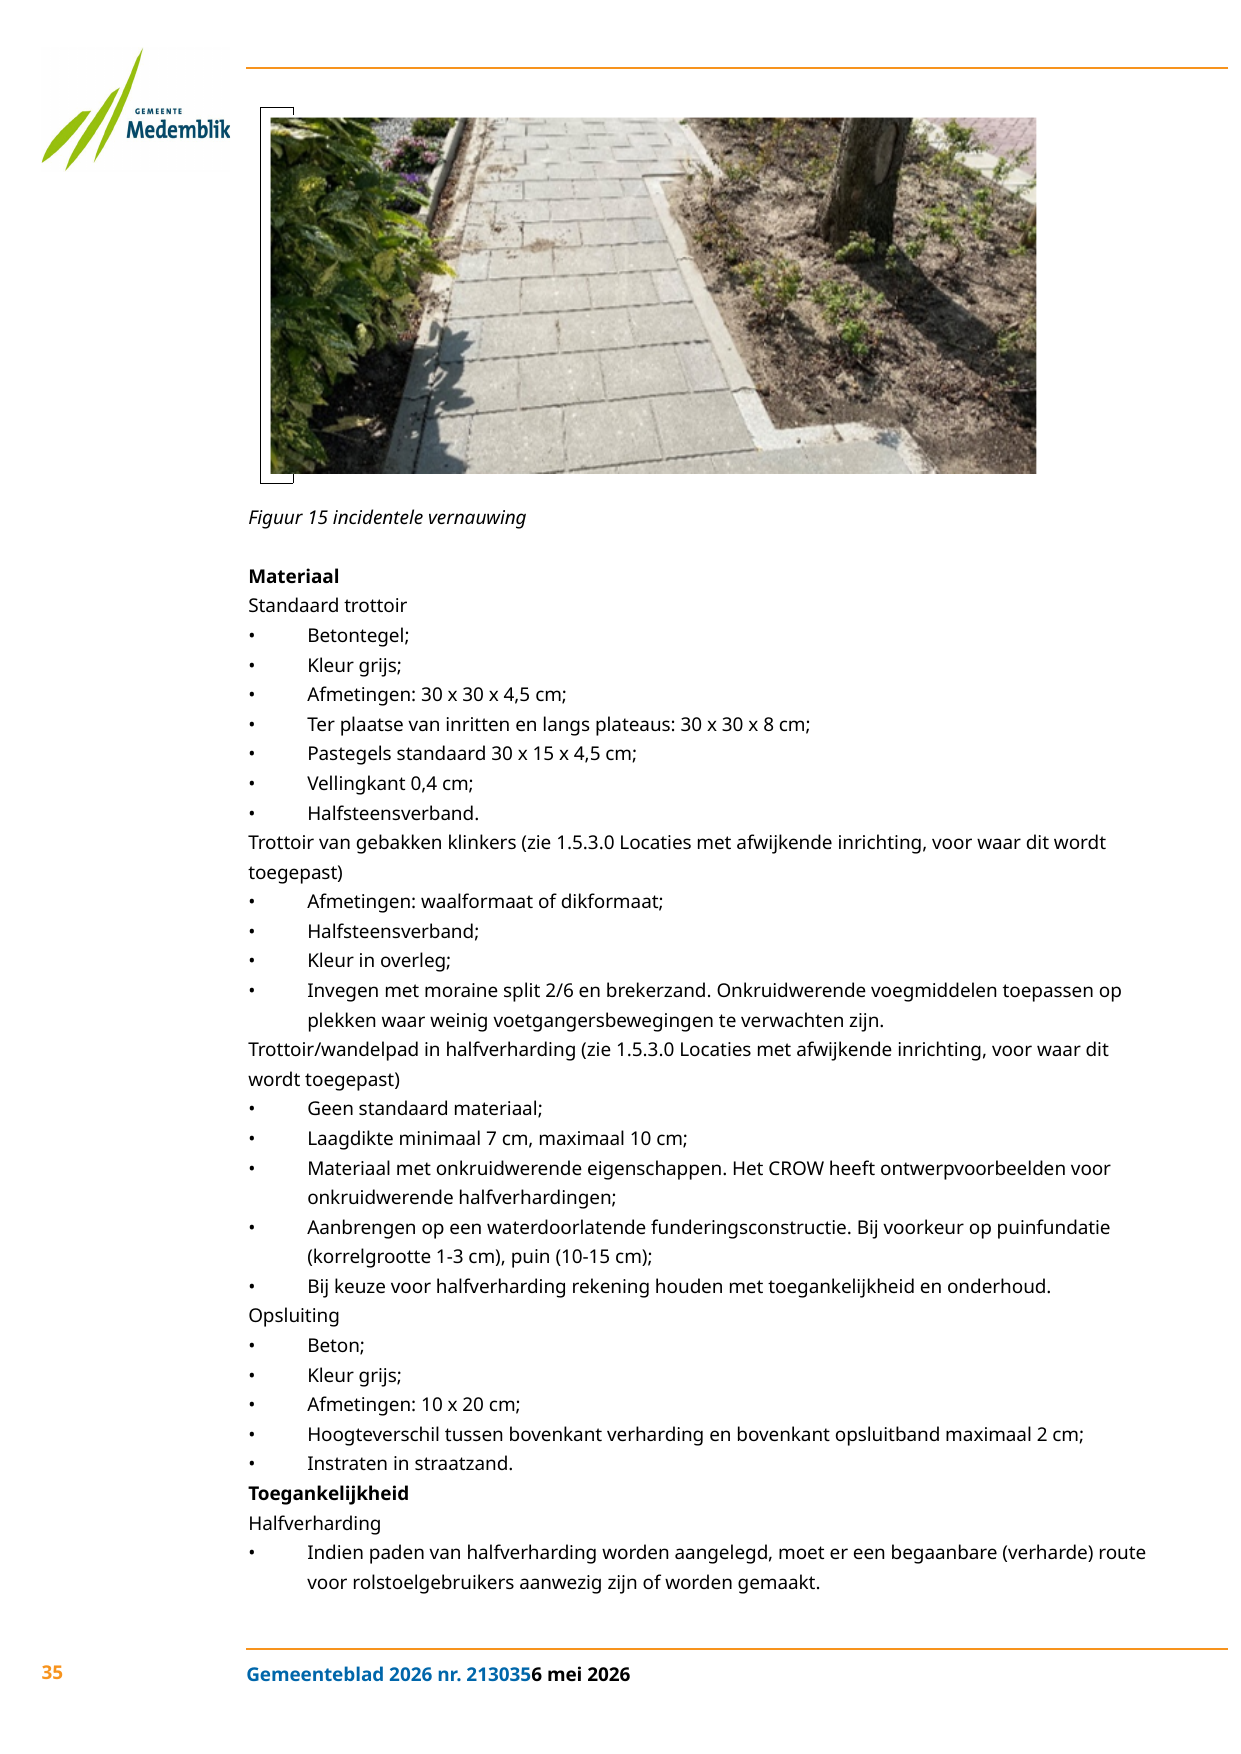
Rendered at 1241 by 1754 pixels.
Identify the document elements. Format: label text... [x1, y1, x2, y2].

list Vellingkant 0,4 cm; [248, 770, 1152, 796]
list Afmetingen: 10 x 20 cm; [248, 1391, 1152, 1417]
text Trottoir/wandelpad in halfverharding (zie 1.5.3.0 Locaties met afwijkende inrichting, voor waar dit wordt toegepast) [248, 1036, 1152, 1092]
list Pastegels standaard 30 x 15 x 4,5 cm; [248, 741, 1152, 766]
list Instraten in straatzand. [248, 1451, 1152, 1476]
list Betontegel; [248, 622, 1152, 648]
list Kleur in overleg; [248, 948, 1152, 973]
list Indien paden van halfverharding worden aangelegd, moet er een begaanbare (verharde) route voor rolstoelgebruikers aanwezig zijn of worden gemaakt. [248, 1539, 1152, 1594]
list Halfsteensverband. [248, 800, 1152, 825]
list Afmetingen: 30 x 30 x 4,5 cm; [248, 681, 1152, 707]
list Materiaal met onkruidwerende eigenschappen. Het CROW heeft ontwerpvoorbeelden voor onkruidwerende halfverhardingen; [248, 1155, 1152, 1210]
list Ter plaatse van inritten en langs plateaus: 30 x 30 x 8 cm; [248, 711, 1152, 737]
text Opsluiting [248, 1303, 1152, 1328]
picture [41, 47, 231, 172]
list Halfsteensverband; [248, 918, 1152, 944]
list Afmetingen: waalformaat of dikformaat; [248, 888, 1152, 914]
list Laagdikte minimaal 7 cm, maximaal 10 cm; [248, 1125, 1152, 1151]
list Geen standaard materiaal; [248, 1096, 1152, 1121]
list Invegen met moraine split 2/6 en brekerzand. Onkruidwerende voegmiddelen toepassen op plekken waar weinig voetgangersbewegingen te verwachten zijn. [248, 977, 1152, 1032]
list Kleur grijs; [248, 652, 1152, 677]
picture [268, 115, 1037, 474]
text Figuur 15 incidentele vernauwing [248, 504, 1152, 529]
text Standaard trottoir [248, 593, 1152, 618]
list Bij keuze voor halfverharding rekening houden met toegankelijkheid en onderhoud. [248, 1273, 1152, 1299]
list Hoogteverschil tussen bovenkant verharding en bovenkant opsluitband maximaal 2 cm; [248, 1421, 1152, 1447]
list Beton; [248, 1332, 1152, 1358]
list Aanbrengen op een waterdoorlatende funderingsconstructie. Bij voorkeur op puinfundatie (korrelgrootte 1-3 cm), puin (10-15 cm); [248, 1214, 1152, 1269]
text Materiaal [248, 563, 1152, 589]
text Toegankelijkheid [248, 1480, 1152, 1506]
list Kleur grijs; [248, 1362, 1152, 1387]
text Trottoir van gebakken klinkers (zie 1.5.3.0 Locaties met afwijkende inrichting, voor waar dit wordt toegepast) [248, 829, 1152, 884]
text Halfverharding [248, 1510, 1152, 1535]
